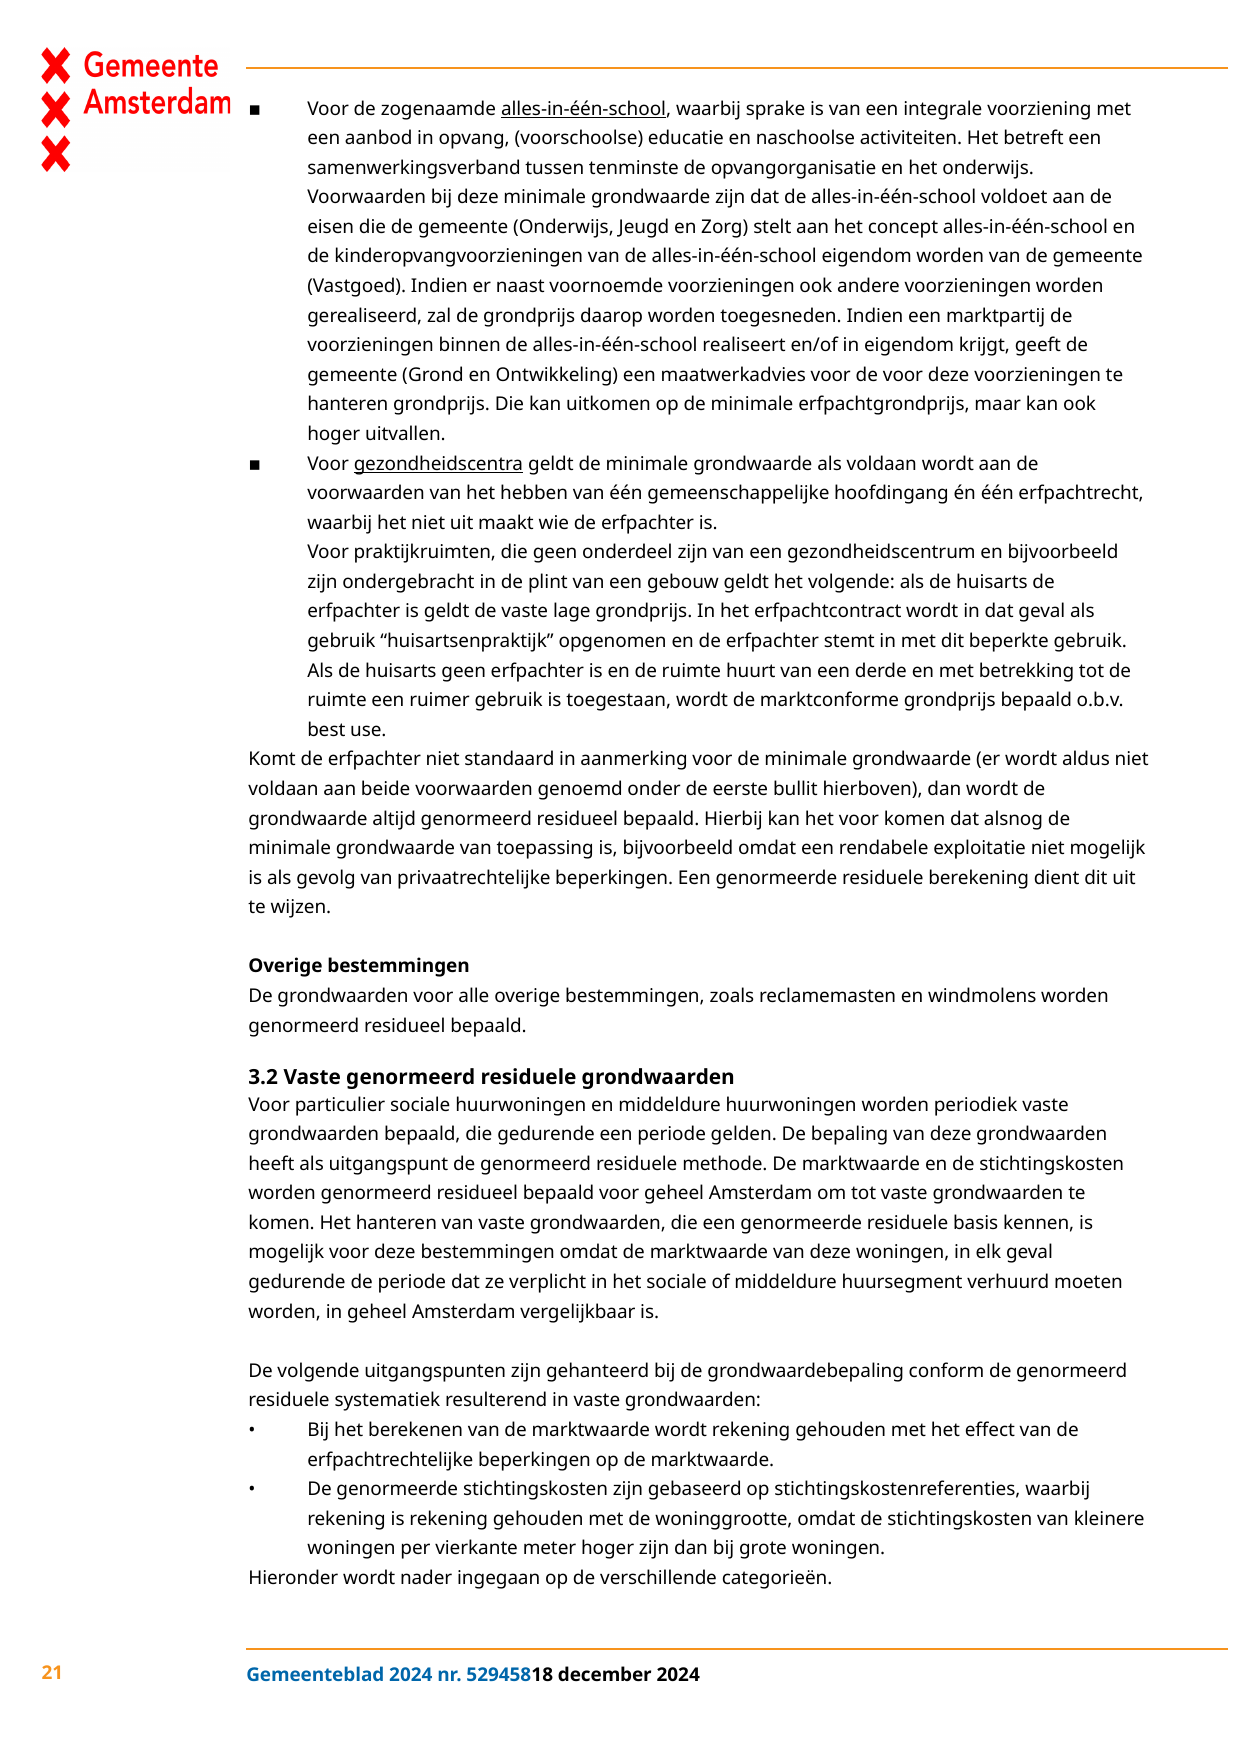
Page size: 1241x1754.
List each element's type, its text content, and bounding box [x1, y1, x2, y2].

text Voor particulier sociale huurwoningen en middeldure huurwoningen worden periodiek vaste grondwaarden bepaald, die gedurende een periode gelden. De bepaling van deze grondwaarden heeft als uitgangspunt de genormeerd residuele methode. De marktwaarde en de stichtingskosten worden genormeerd residueel bepaald voor geheel Amsterdam om tot vaste grondwaarden te komen. Het hanteren van vaste grondwaarden, die een genormeerde residuele basis kennen, is mogelijk voor deze bestemmingen omdat de marktwaarde van deze woningen, in elk geval gedurende de periode dat ze verplicht in het sociale of middeldure huursegment verhuurd moeten worden, in geheel Amsterdam vergelijkbaar is. [248, 1091, 1152, 1323]
picture [41, 47, 231, 172]
text Komt de erfpachter niet standaard in aanmerking voor de minimale grondwaarde (er wordt aldus niet voldaan aan beide voorwaarden genoemd onder de eerste bullit hierboven), dan wordt de grondwaarde altijd genormeerd residueel bepaald. Hierbij kan het voor komen dat alsnog de minimale grondwaarde van toepassing is, bijvoorbeeld omdat een rendabele exploitatie niet mogelijk is als gevolg van privaatrechtelijke beperkingen. Een genormeerde residuele berekening dient dit uit te wijzen. [248, 746, 1152, 919]
text Hieronder wordt nader ingegaan op de verschillende categorieën. [248, 1564, 1152, 1590]
list Voor de zogenaamde alles-in-één-school, waarbij sprake is van een integrale voorziening met een aanbod in opvang, (voorschoolse) educatie en naschoolse activiteiten. Het betreft een samenwerkingsverband tussen tenminste de opvangorganisatie en het onderwijs. Voorwaarden bij deze minimale grondwaarde zijn dat de alles-in-één-school voldoet aan de eisen die de gemeente (Onderwijs, Jeugd en Zorg) stelt aan het concept alles-in-één-school en de kinderopvangvoorzieningen van de alles-in-één-school eigendom worden van de gemeente (Vastgoed). Indien er naast voornoemde voorzieningen ook andere voorzieningen worden gerealiseerd, zal de grondprijs daarop worden toegesneden. Indien een marktpartij de voorzieningen binnen de alles-in-één-school realiseert en/of in eigendom krijgt, geeft de gemeente (Grond en Ontwikkeling) een maatwerkadvies voor de voor deze voorzieningen te hanteren grondprijs. Die kan uitkomen op de minimale erfpachtgrondprijs, maar kan ook hoger uitvallen. [248, 95, 1152, 446]
list Bij het berekenen van de marktwaarde wordt rekening gehouden met het effect van de erfpachtrechtelijke beperkingen op de marktwaarde. [248, 1416, 1152, 1471]
list De genormeerde stichtingskosten zijn gebaseerd op stichtingskostenreferenties, waarbij rekening is rekening gehouden met de woninggrootte, omdat de stichtingskosten van kleinere woningen per vierkante meter hoger zijn dan bij grote woningen. [248, 1475, 1152, 1560]
text De grondwaarden voor alle overige bestemmingen, zoals reclamemasten en windmolens worden genormeerd residueel bepaald. [248, 982, 1152, 1038]
list Voor praktijkruimten, die geen onderdeel zijn van een gezondheidscentrum en bijvoorbeeld zijn ondergebracht in de plint van een gebouw geldt het volgende: als de huisarts de erfpachter is geldt de vaste lage grondprijs. In het erfpachtcontract wordt in dat geval als gebruik “huisartsenpraktijk” opgenomen en de erfpachter stemt in met dit beperkte gebruik. Als de huisarts geen erfpachter is en de ruimte huurt van een derde en met betrekking tot de ruimte een ruimer gebruik is toegestaan, wordt de marktconforme grondprijs bepaald o.b.v. best use. [248, 538, 1152, 742]
list Voor gezondheidscentra geldt de minimale grondwaarde als voldaan wordt aan de voorwaarden van het hebben van één gemeenschappelijke hoofdingang én één erfpachtrecht, waarbij het niet uit maakt wie de erfpachter is. [248, 450, 1152, 535]
text Overige bestemmingen [248, 953, 1152, 978]
text 3.2 Vaste genormeerd residuele grondwaarden [248, 1062, 1152, 1091]
text De volgende uitgangspunten zijn gehanteerd bij de grondwaardebepaling conform de genormeerd residuele systematiek resulterend in vaste grondwaarden: [248, 1357, 1152, 1412]
